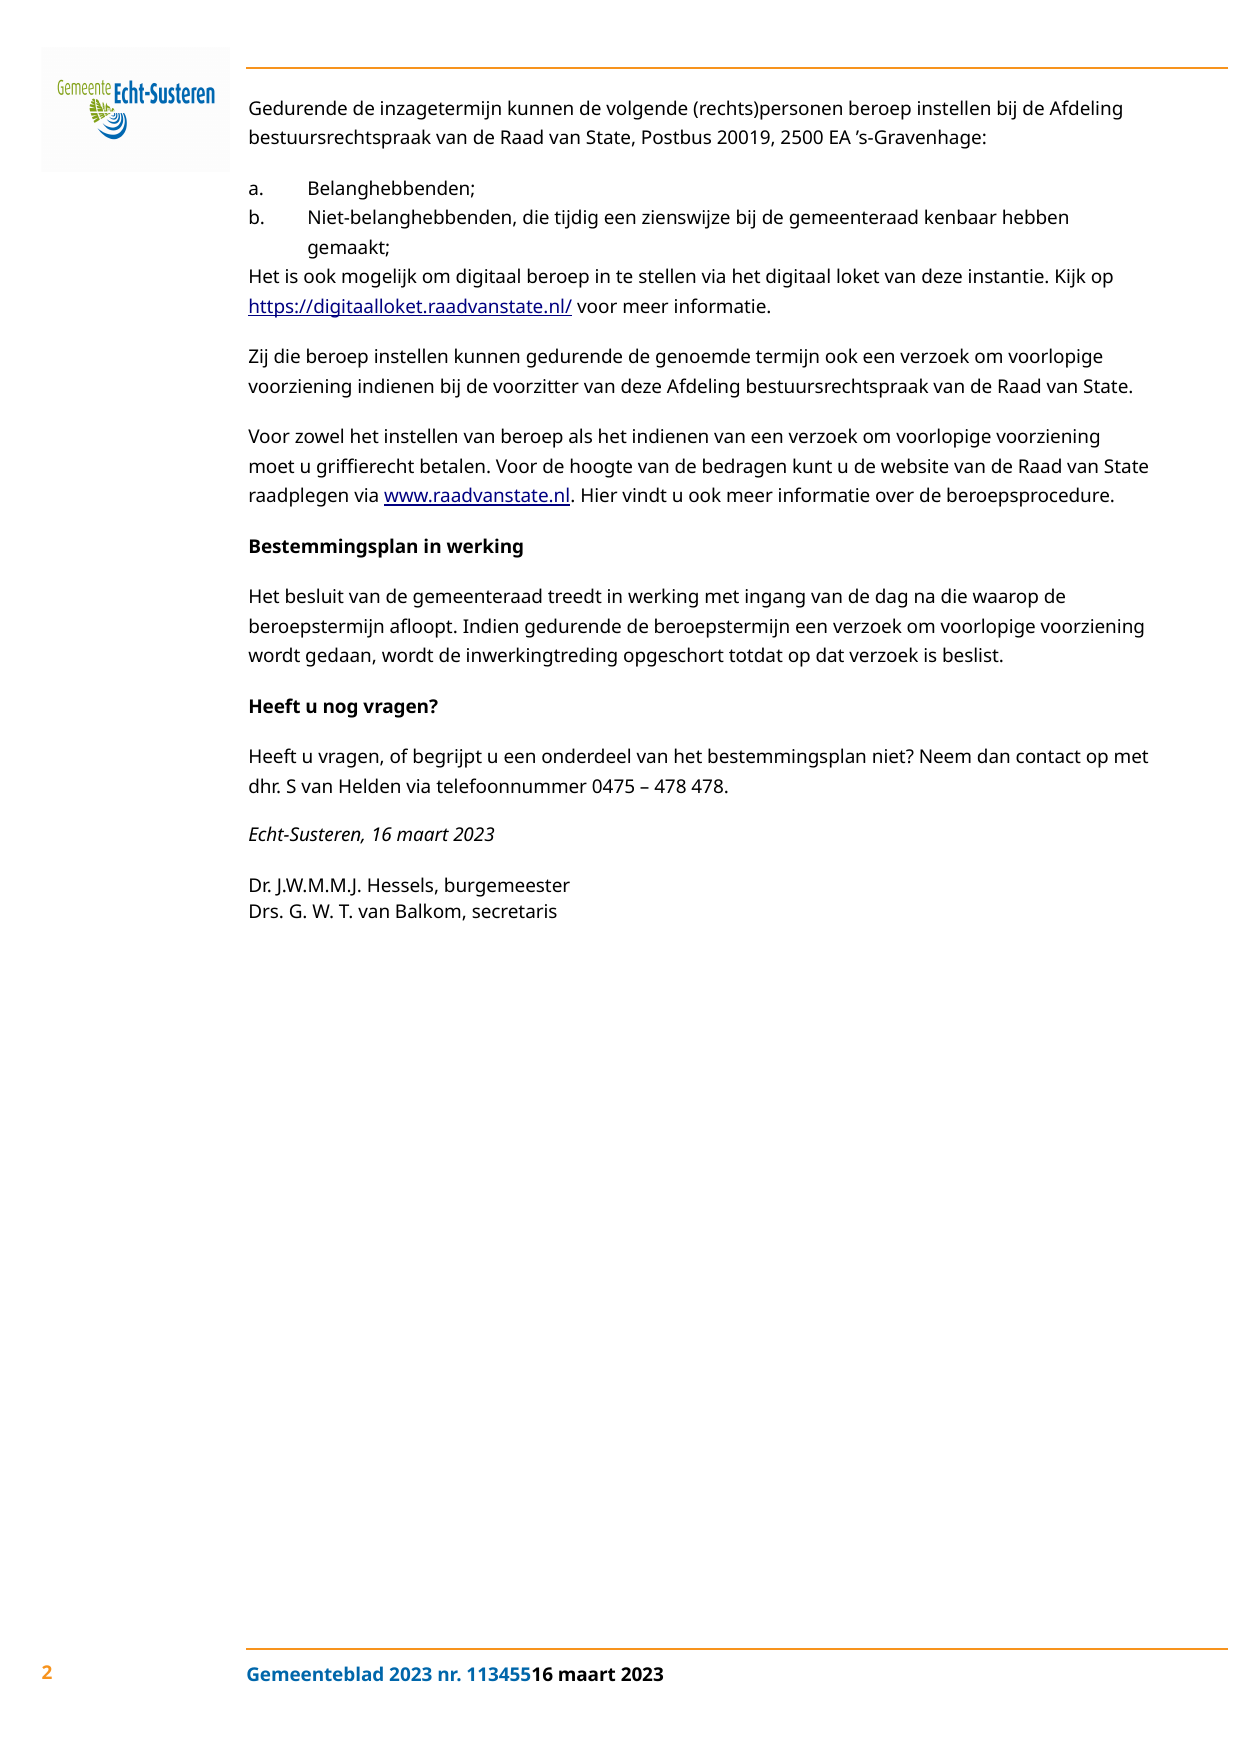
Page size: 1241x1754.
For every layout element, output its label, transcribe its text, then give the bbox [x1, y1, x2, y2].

text Heeft u nog vragen? [248, 693, 1152, 719]
text Heeft u vragen, of begrijpt u een onderdeel van het bestemmingsplan niet? Neem dan contact op met dhr. S van Helden via telefoonnummer 0475 – 478 478. [248, 743, 1152, 799]
list Belanghebbenden; [248, 175, 1152, 201]
text Drs. G. W. T. van Balkom, secretaris [248, 898, 1152, 924]
text Bestemmingsplan in werking [248, 533, 1152, 559]
picture [41, 47, 231, 172]
text Zij die beroep instellen kunnen gedurende de genoemde termijn ook een verzoek om voorlopige voorziening indienen bij de voorzitter van deze Afdeling bestuursrechtspraak van de Raad van State. [248, 343, 1152, 399]
text Het is ook mogelijk om digitaal beroep in te stellen via het digitaal loket van deze instantie. Kijk op https://digitaalloket.raadvanstate.nl/ voor meer informatie. [248, 263, 1152, 319]
text Dr. J.W.M.M.J. Hessels, burgemeester [248, 872, 1152, 898]
text Het besluit van de gemeenteraad treedt in werking met ingang van de dag na die waarop de beroepstermijn afloopt. Indien gedurende de beroepstermijn een verzoek om voorlopige voorziening wordt gedaan, wordt de inwerkingtreding opgeschort totdat op dat verzoek is beslist. [248, 583, 1152, 668]
text Echt-Susteren, 16 maart 2023 [248, 821, 1152, 847]
text Gedurende de inzagetermijn kunnen de volgende (rechts)personen beroep instellen bij de Afdeling bestuursrechtspraak van de Raad van State, Postbus 20019, 2500 EA ’s-Gravenhage: [248, 95, 1152, 150]
text Voor zowel het instellen van beroep als het indienen van een verzoek om voorlopige voorziening moet u griffierecht betalen. Voor de hoogte van de bedragen kunt u de website van de Raad van State raadplegen via www.raadvanstate.nl. Hier vindt u ook meer informatie over de beroepsprocedure. [248, 423, 1152, 508]
list Niet-belanghebbenden, die tijdig een zienswijze bij de gemeenteraad kenbaar hebben gemaakt; [248, 204, 1152, 260]
